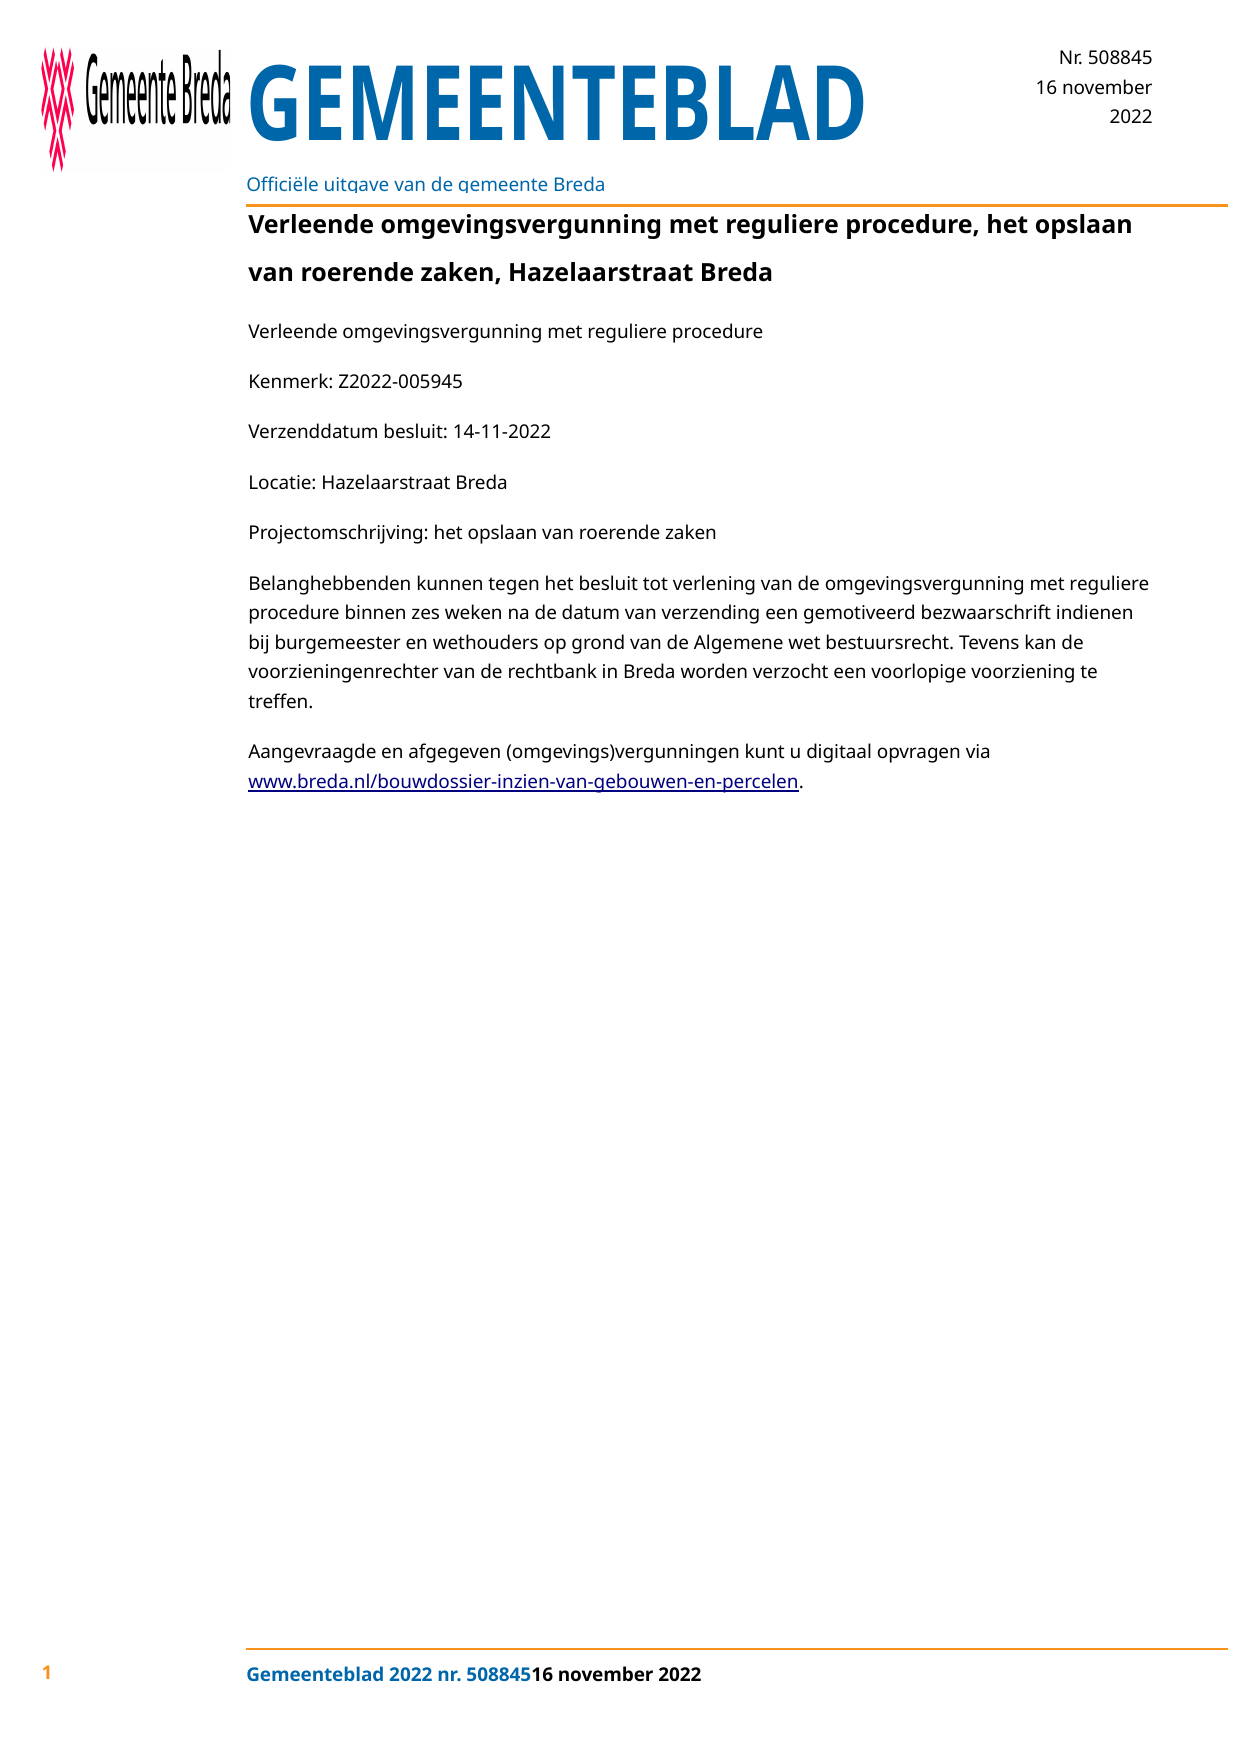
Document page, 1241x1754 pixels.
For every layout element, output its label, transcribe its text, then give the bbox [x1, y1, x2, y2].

text Kenmerk: Z2022-005945 [248, 368, 1152, 394]
picture [41, 47, 231, 172]
text Projectomschrijving: het opslaan van roerende zaken [248, 519, 1152, 545]
text Verzenddatum besluit: 14-11-2022 [248, 419, 1152, 444]
text Verleende omgevingsvergunning met reguliere procedure, het opslaan van roerende zaken, Hazelaarstraat Breda [248, 207, 1152, 288]
text Belanghebbenden kunnen tegen het besluit tot verlening van de omgevingsvergunning met reguliere procedure binnen zes weken na de datum van verzending een gemotiveerd bezwaarschrift indienen bij burgemeester en wethouders op grond van de Algemene wet bestuursrecht. Tevens kan de voorzieningenrechter van de rechtbank in Breda worden verzocht een voorlopige voorziening te treffen. [248, 570, 1152, 714]
text Verleende omgevingsvergunning met reguliere procedure [248, 318, 1152, 344]
text Locatie: Hazelaarstraat Breda [248, 469, 1152, 495]
text Aangevraagde en afgegeven (omgevings)vergunningen kunt u digitaal opvragen via www.breda.nl/bouwdossier-inzien-van-gebouwen-en-percelen. [248, 739, 1152, 794]
